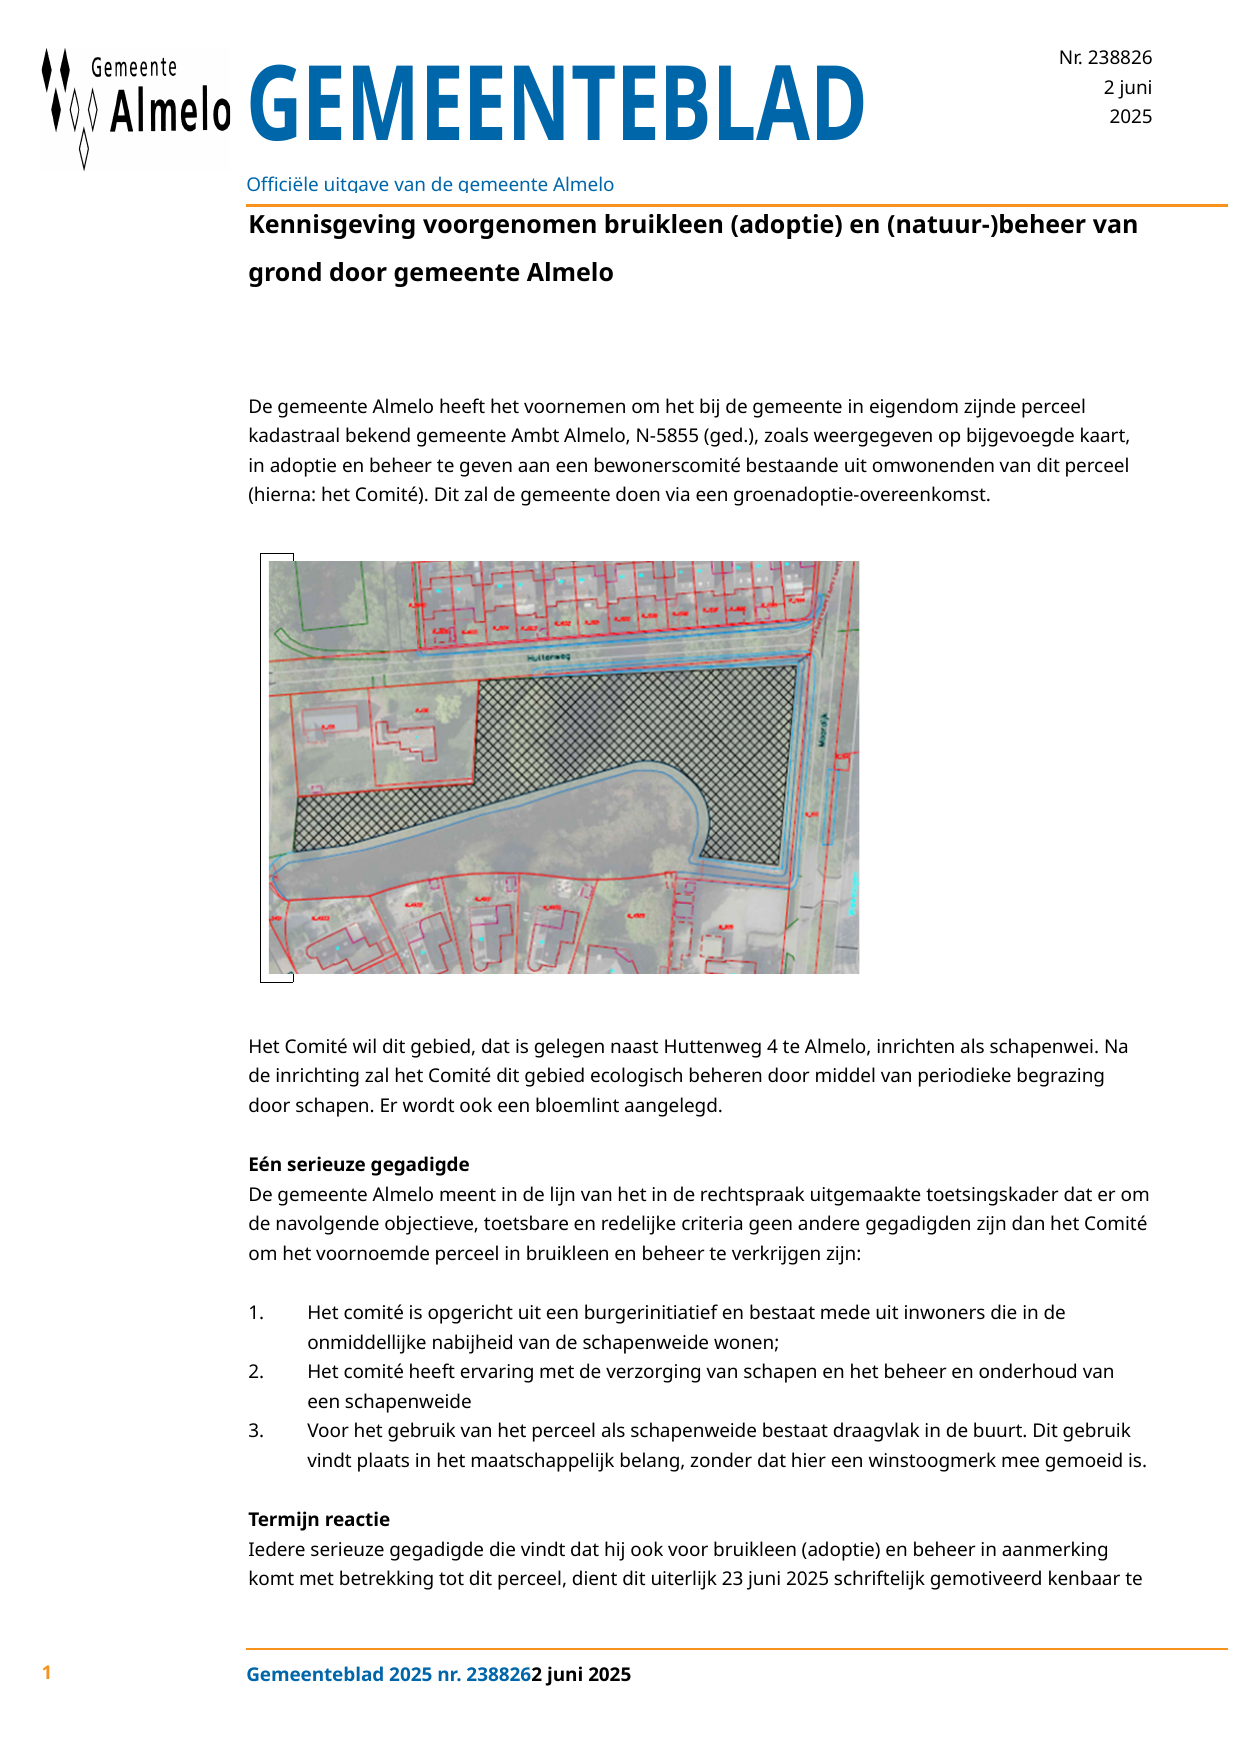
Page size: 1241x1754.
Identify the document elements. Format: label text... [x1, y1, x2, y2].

text Termijn reactie [248, 1506, 1152, 1532]
text De gemeente Almelo meent in de lijn van het in de rechtspraak uitgemaakte toetsingskader dat er om de navolgende objectieve, toetsbare en redelijke criteria geen andere gegadigden zijn dan het Comité om het voornoemde perceel in bruikleen en beheer te verkrijgen zijn: [248, 1181, 1152, 1266]
picture [41, 47, 231, 172]
text Het Comité wil dit gebied, dat is gelegen naast Huttenweg 4 te Almelo, inrichten als schapenwei. Na de inrichting zal het Comité dit gebied ecologisch beheren door middel van periodieke begrazing door schapen. Er wordt ook een bloemlint aangelegd. [248, 1033, 1152, 1118]
list Het comité heeft ervaring met de verzorging van schapen en het beheer en onderhoud van een schapenweide [248, 1358, 1152, 1414]
list Het comité is opgericht uit een burgerinitiatief en bestaat mede uit inwoners die in de onmiddellijke nabijheid van de schapenweide wonen; [248, 1299, 1152, 1355]
text De gemeente Almelo heeft het voornemen om het bij de gemeente in eigendom zijnde perceel kadastraal bekend gemeente Ambt Almelo, N-5855 (ged.), zoals weergegeven op bijgevoegde kaart, in adoptie en beheer te geven aan een bewonerscomité bestaande uit omwonenden van dit perceel (hierna: het Comité). Dit zal de gemeente doen via een groenadoptie-overeenkomst. [248, 393, 1152, 507]
text Iedere serieuze gegadigde die vindt dat hij ook voor bruikleen (adoptie) en beheer in aanmerking komt met betrekking tot dit perceel, dient dit uiterlijk 23 juni 2025 schriftelijk gemotiveerd kenbaar te [248, 1536, 1152, 1591]
text Eén serieuze gegadigde [248, 1151, 1152, 1177]
list Voor het gebruik van het perceel als schapenweide bestaat draagvlak in de buurt. Dit gebruik vindt plaats in het maatschappelijk belang, zonder dat hier een winstoogmerk mee gemoeid is. [248, 1418, 1152, 1473]
text Kennisgeving voorgenomen bruikleen (adoptie) en (natuur-)beheer van grond door gemeente Almelo [248, 207, 1152, 288]
picture [268, 561, 860, 974]
